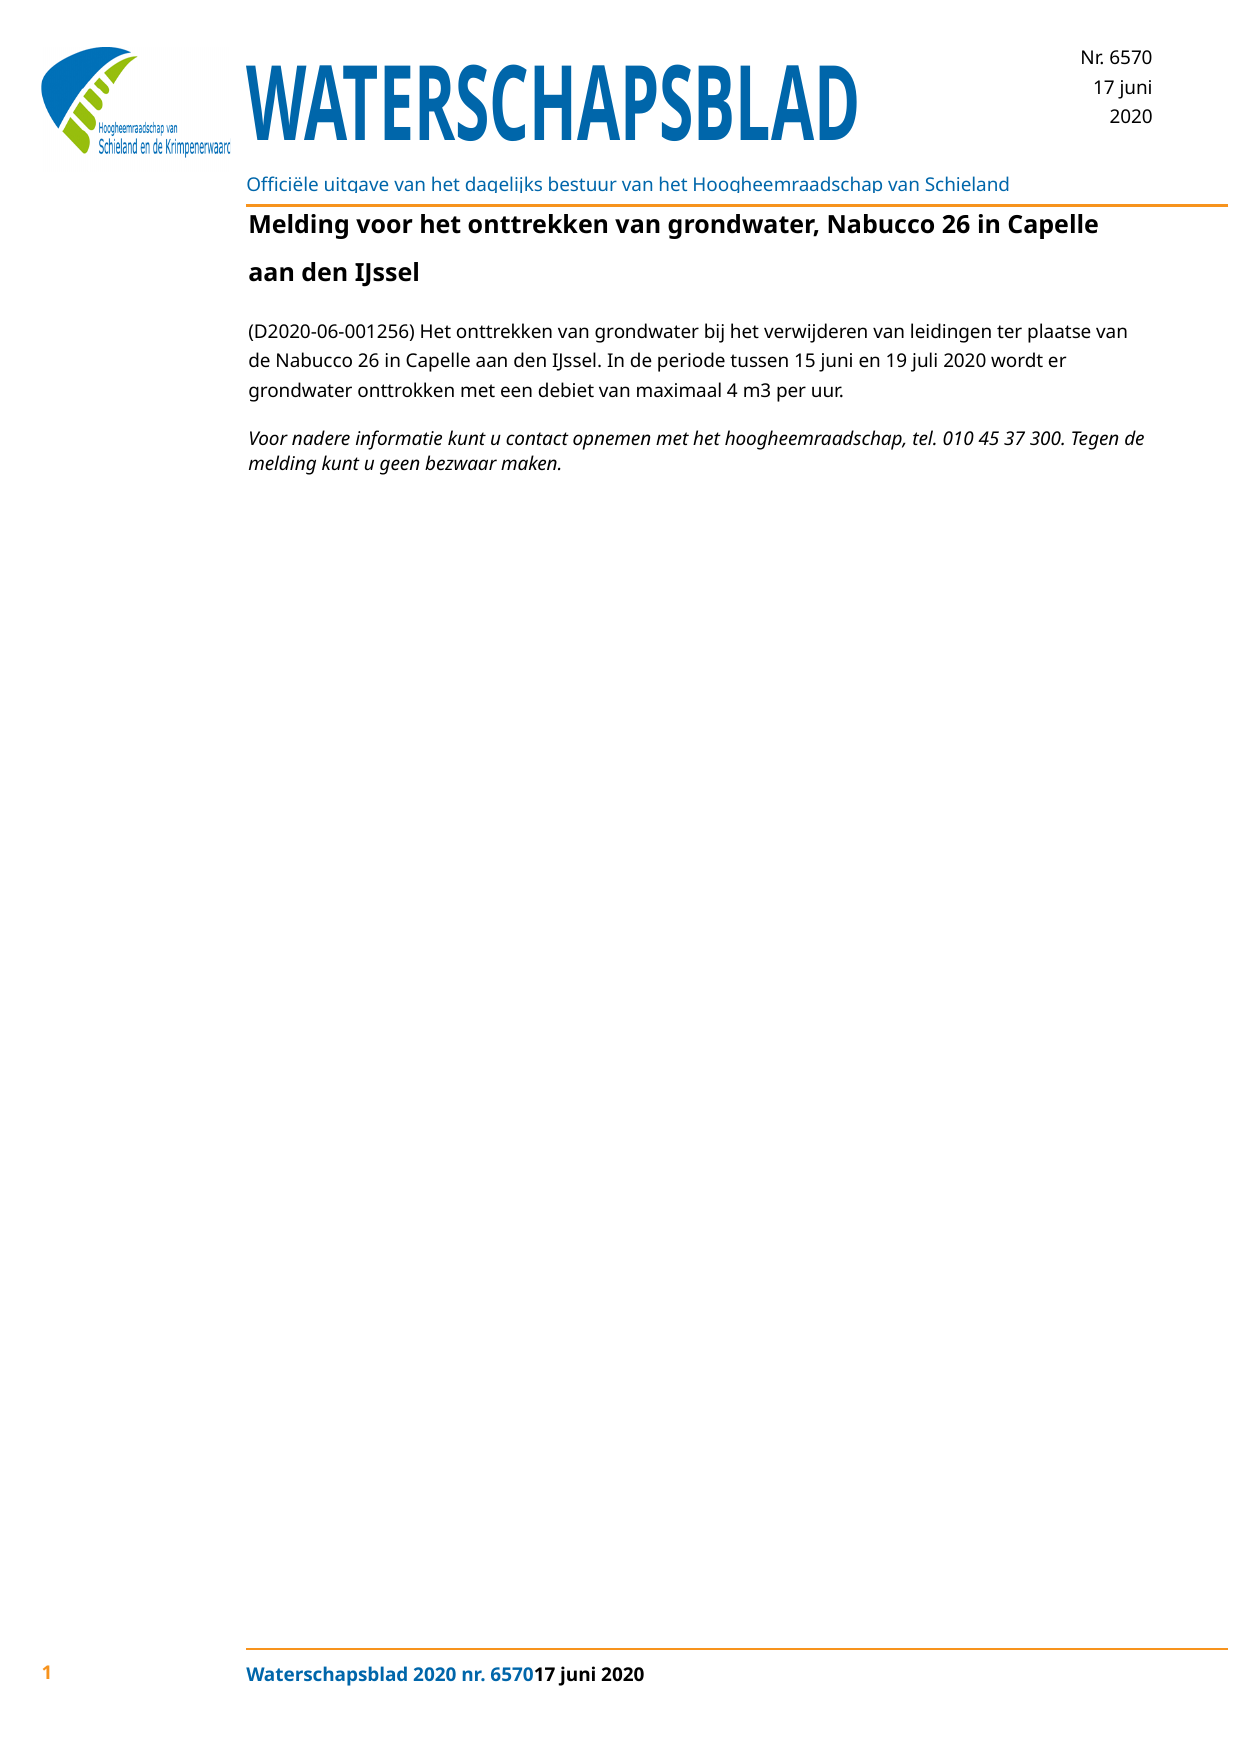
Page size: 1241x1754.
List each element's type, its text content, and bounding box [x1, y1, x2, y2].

text Melding voor het onttrekken van grondwater, Nabucco 26 in Capelle aan den IJssel [248, 207, 1152, 288]
text Voor nadere informatie kunt u contact opnemen met het hoogheemraadschap, tel. 010 45 37 300. Tegen de melding kunt u geen bezwaar maken. [248, 425, 1152, 476]
picture [41, 47, 231, 172]
text (D2020-06-001256) Het onttrekken van grondwater bij het verwijderen van leidingen ter plaatse van de Nabucco 26 in Capelle aan den IJssel. In de periode tussen 15 juni en 19 juli 2020 wordt er grondwater onttrokken met een debiet van maximaal 4 m3 per uur. [248, 318, 1152, 403]
